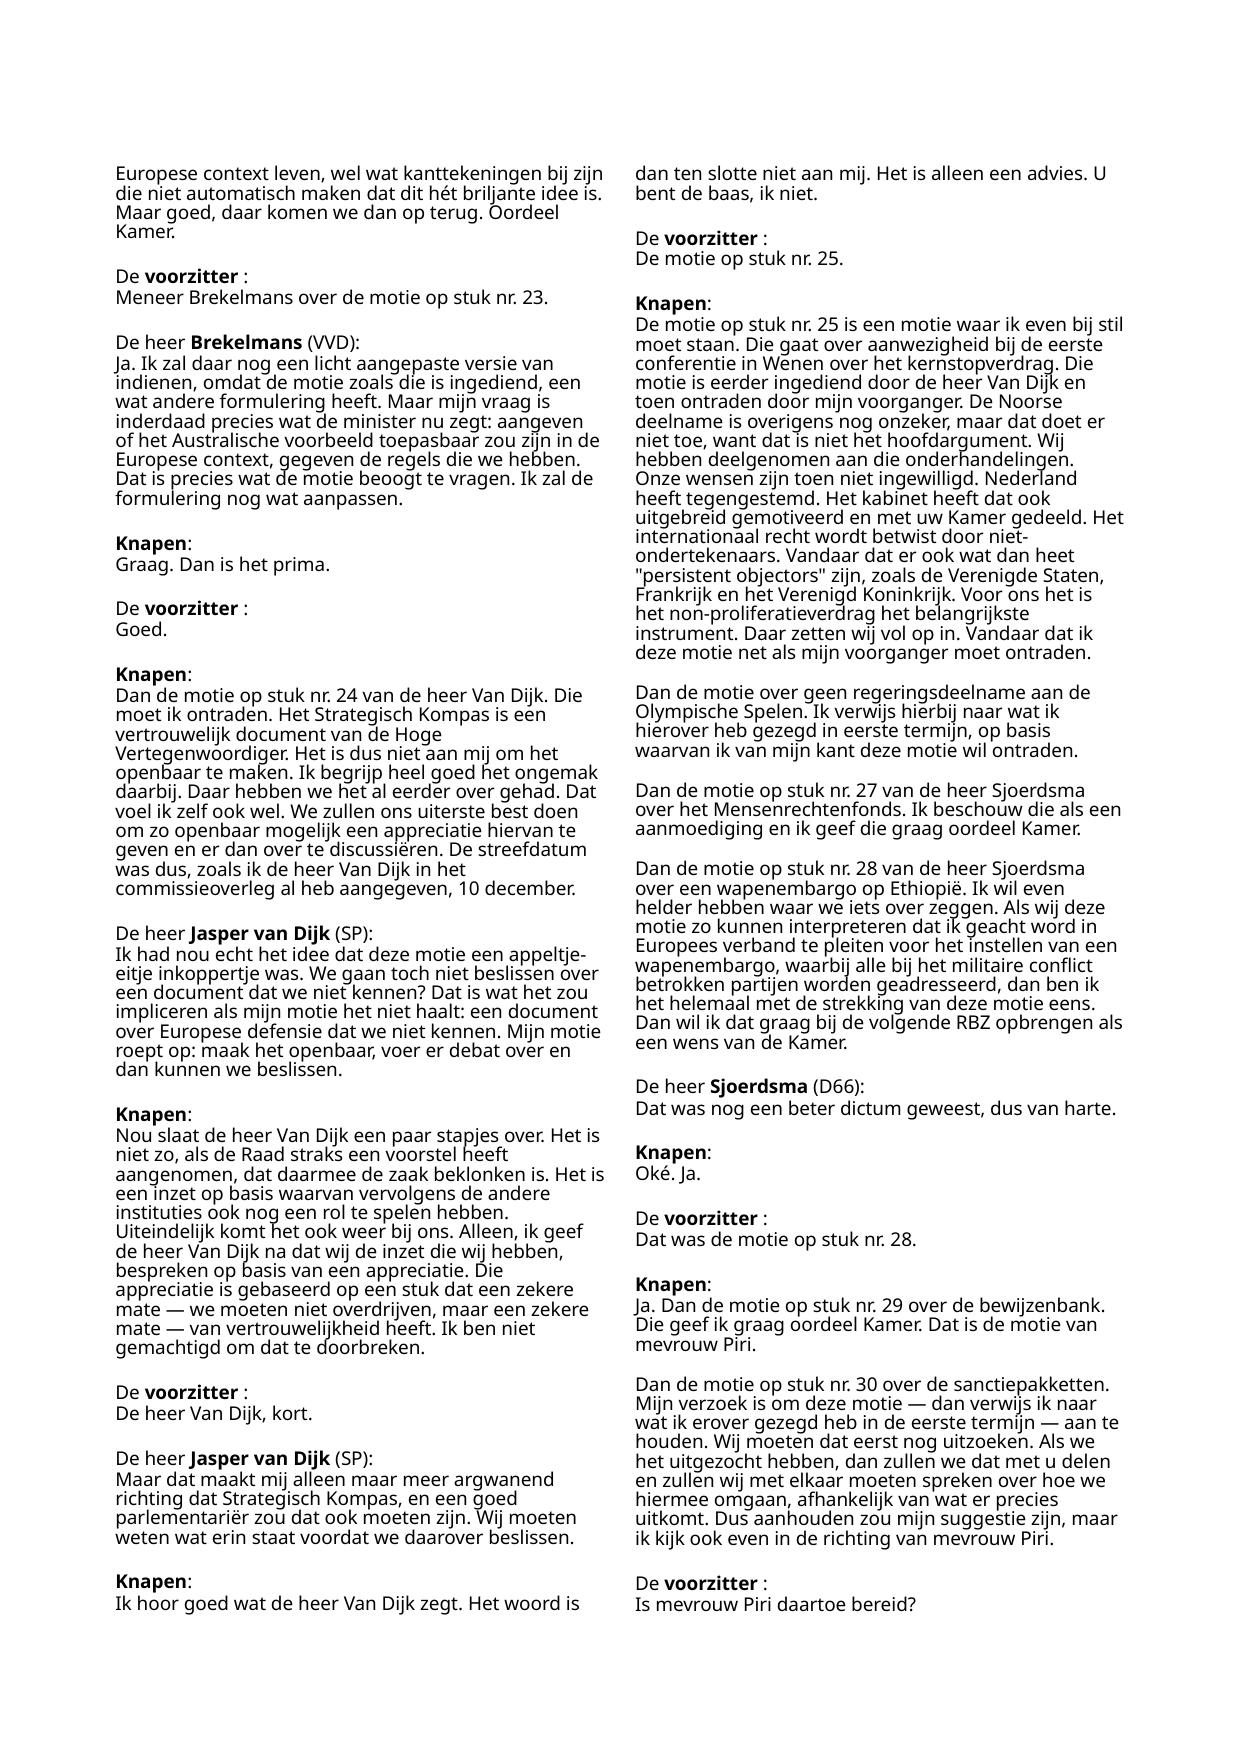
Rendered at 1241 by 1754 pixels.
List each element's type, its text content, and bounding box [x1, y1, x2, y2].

text De heer Van Dijk, kort. [115, 1405, 605, 1424]
text De motie op stuk nr. 25 is een motie waar ik even bij stil moet staan. Die gaat over aanwezigheid bij de eerste conferentie in Wenen over het kernstopverdrag. Die motie is eerder ingediend door de heer Van Dijk en toen ontraden door mijn voorganger. De Noorse deelname is overigens nog onzeker, maar dat doet er niet toe, want dat is niet het hoofdargument. Wij hebben deelgenomen aan die onderhandelingen. Onze wensen zijn toen niet ingewilligd. Nederland heeft tegengestemd. Het kabinet heeft dat ook uitgebreid gemotiveerd en met uw Kamer gedeeld. Het internationaal recht wordt betwist door niet-ondertekenaars. Vandaar dat er ook wat dan heet "persistent objectors" zijn, zoals de Verenigde Staten, Frankrijk en het Verenigd Koninkrijk. Voor ons het is het non-proliferatieverdrag het belangrijkste instrument. Daar zetten wij vol op in. Vandaar dat ik deze motie net als mijn voorganger moet ontraden. [635, 316, 1125, 663]
text Knapen: [115, 661, 605, 687]
text Oké. Ja. [635, 1165, 1125, 1184]
text Maar dat maakt mij alleen maar meer argwanend richting dat Strategisch Kompas, en een goed parlementariër zou dat ook moeten zijn. Wij moeten weten wat erin staat voordat we daarover beslissen. [115, 1471, 605, 1548]
text Goed. [115, 621, 605, 641]
text Dat was de motie op stuk nr. 28. [635, 1231, 1125, 1250]
text Knapen: [635, 1139, 1125, 1165]
text De voorzitter : [635, 225, 1125, 250]
text Knapen: [635, 1271, 1125, 1297]
text De heer Jasper van Dijk (SP): [115, 1445, 605, 1471]
text Knapen: [115, 1569, 605, 1594]
text Knapen: [115, 530, 605, 556]
text De voorzitter : [635, 1205, 1125, 1231]
text De voorzitter : [635, 1570, 1125, 1596]
text Europese context leven, wel wat kanttekeningen bij zijn die niet automatisch maken dat dit hét briljante idee is. Maar goed, daar komen we dan op terug. Oordeel Kamer. [115, 165, 605, 242]
text De voorzitter : [115, 1379, 605, 1405]
text Ik had nou echt het idee dat deze motie een appeltje-eitje inkoppertje was. We gaan toch niet beslissen over een document dat we niet kennen? Dat is wat het zou impliceren als mijn motie het niet haalt: een document over Europese defensie dat we niet kennen. Mijn motie roept op: maak het openbaar, voer er debat over en dan kunnen we beslissen. [115, 946, 605, 1081]
text Is mevrouw Piri daartoe bereid? [635, 1596, 1125, 1615]
text De heer Sjoerdsma (D66): [635, 1074, 1125, 1099]
text Knapen: [115, 1101, 605, 1127]
text Knapen: [635, 291, 1125, 316]
text Dan de motie op stuk nr. 24 van de heer Van Dijk. Die moet ik ontraden. Het Strategisch Kompas is een vertrouwelijk document van de Hoge Vertegenwoordiger. Het is dus niet aan mij om het openbaar te maken. Ik begrijp heel goed het ongemak daarbij. Daar hebben we het al eerder over gehad. Dat voel ik zelf ook wel. We zullen ons uiterste best doen om zo openbaar mogelijk een appreciatie hiervan te geven en er dan over te discussiëren. De streefdatum was dus, zoals ik de heer Van Dijk in het commissieoverleg al heb aangegeven, 10 december. [115, 687, 605, 899]
text Ik hoor goed wat de heer Van Dijk zegt. Het woord is [115, 1594, 605, 1614]
text De motie op stuk nr. 25. [635, 250, 1125, 270]
text De voorzitter : [115, 263, 605, 289]
text Ja. Dan de motie op stuk nr. 29 over de bewijzenbank. Die geef ik graag oordeel Kamer. Dat is de motie van mevrouw Piri. [635, 1297, 1125, 1355]
text De heer Brekelmans (VVD): [115, 329, 605, 355]
text Dat was nog een beter dictum geweest, dus van harte. [635, 1099, 1125, 1119]
text Meneer Brekelmans over de motie op stuk nr. 23. [115, 289, 605, 308]
text Ja. Ik zal daar nog een licht aangepaste versie van indienen, omdat de motie zoals die is ingediend, een wat andere formulering heeft. Maar mijn vraag is inderdaad precies wat de minister nu zegt: aangeven of het Australische voorbeeld toepasbaar zou zijn in de Europese context, gegeven de regels die we hebben. Dat is precies wat de motie beoogt te vragen. Ik zal de formulering nog wat aanpassen. [115, 355, 605, 509]
text Nou slaat de heer Van Dijk een paar stapjes over. Het is niet zo, als de Raad straks een voorstel heeft aangenomen, dat daarmee de zaak beklonken is. Het is een inzet op basis waarvan vervolgens de andere instituties ook nog een rol te spelen hebben. Uiteindelijk komt het ook weer bij ons. Alleen, ik geef de heer Van Dijk na dat wij de inzet die wij hebben, bespreken op basis van een appreciatie. Die appreciatie is gebaseerd op een stuk dat een zekere mate — we moeten niet overdrijven, maar een zekere mate — van vertrouwelijkheid heeft. Ik ben niet gemachtigd om dat te doorbreken. [115, 1127, 605, 1358]
text Dan de motie over geen regeringsdeelname aan de Olympische Spelen. Ik verwijs hierbij naar wat ik hierover heb gezegd in eerste termijn, op basis waarvan ik van mijn kant deze motie wil ontraden. [635, 684, 1125, 761]
text De voorzitter : [115, 596, 605, 621]
text Dan de motie op stuk nr. 30 over de sanctiepakketten. Mijn verzoek is om deze motie — dan verwijs ik naar wat ik erover gezegd heb in de eerste termijn — aan te houden. Wij moeten dat eerst nog uitzoeken. Als we het uitgezocht hebben, dan zullen we dat met u delen en zullen wij met elkaar moeten spreken over hoe we hiermee omgaan, afhankelijk van wat er precies uitkomt. Dus aanhouden zou mijn suggestie zijn, maar ik kijk ook even in de richting van mevrouw Piri. [635, 1376, 1125, 1549]
text Graag. Dan is het prima. [115, 556, 605, 575]
text dan ten slotte niet aan mij. Het is alleen een advies. U bent de baas, ik niet. [635, 165, 1125, 204]
text De heer Jasper van Dijk (SP): [115, 920, 605, 946]
text Dan de motie op stuk nr. 27 van de heer Sjoerdsma over het Mensenrechtenfonds. Ik beschouw die als een aanmoediging en ik geef die graag oordeel Kamer. [635, 782, 1125, 839]
text Dan de motie op stuk nr. 28 van de heer Sjoerdsma over een wapenembargo op Ethiopië. Ik wil even helder hebben waar we iets over zeggen. Als wij deze motie zo kunnen interpreteren dat ik geacht word in Europees verband te pleiten voor het instellen van een wapenembargo, waarbij alle bij het militaire conflict betrokken partijen worden geadresseerd, dan ben ik het helemaal met de strekking van deze motie eens. Dan wil ik dat graag bij de volgende RBZ opbrengen als een wens van de Kamer. [635, 860, 1125, 1053]
